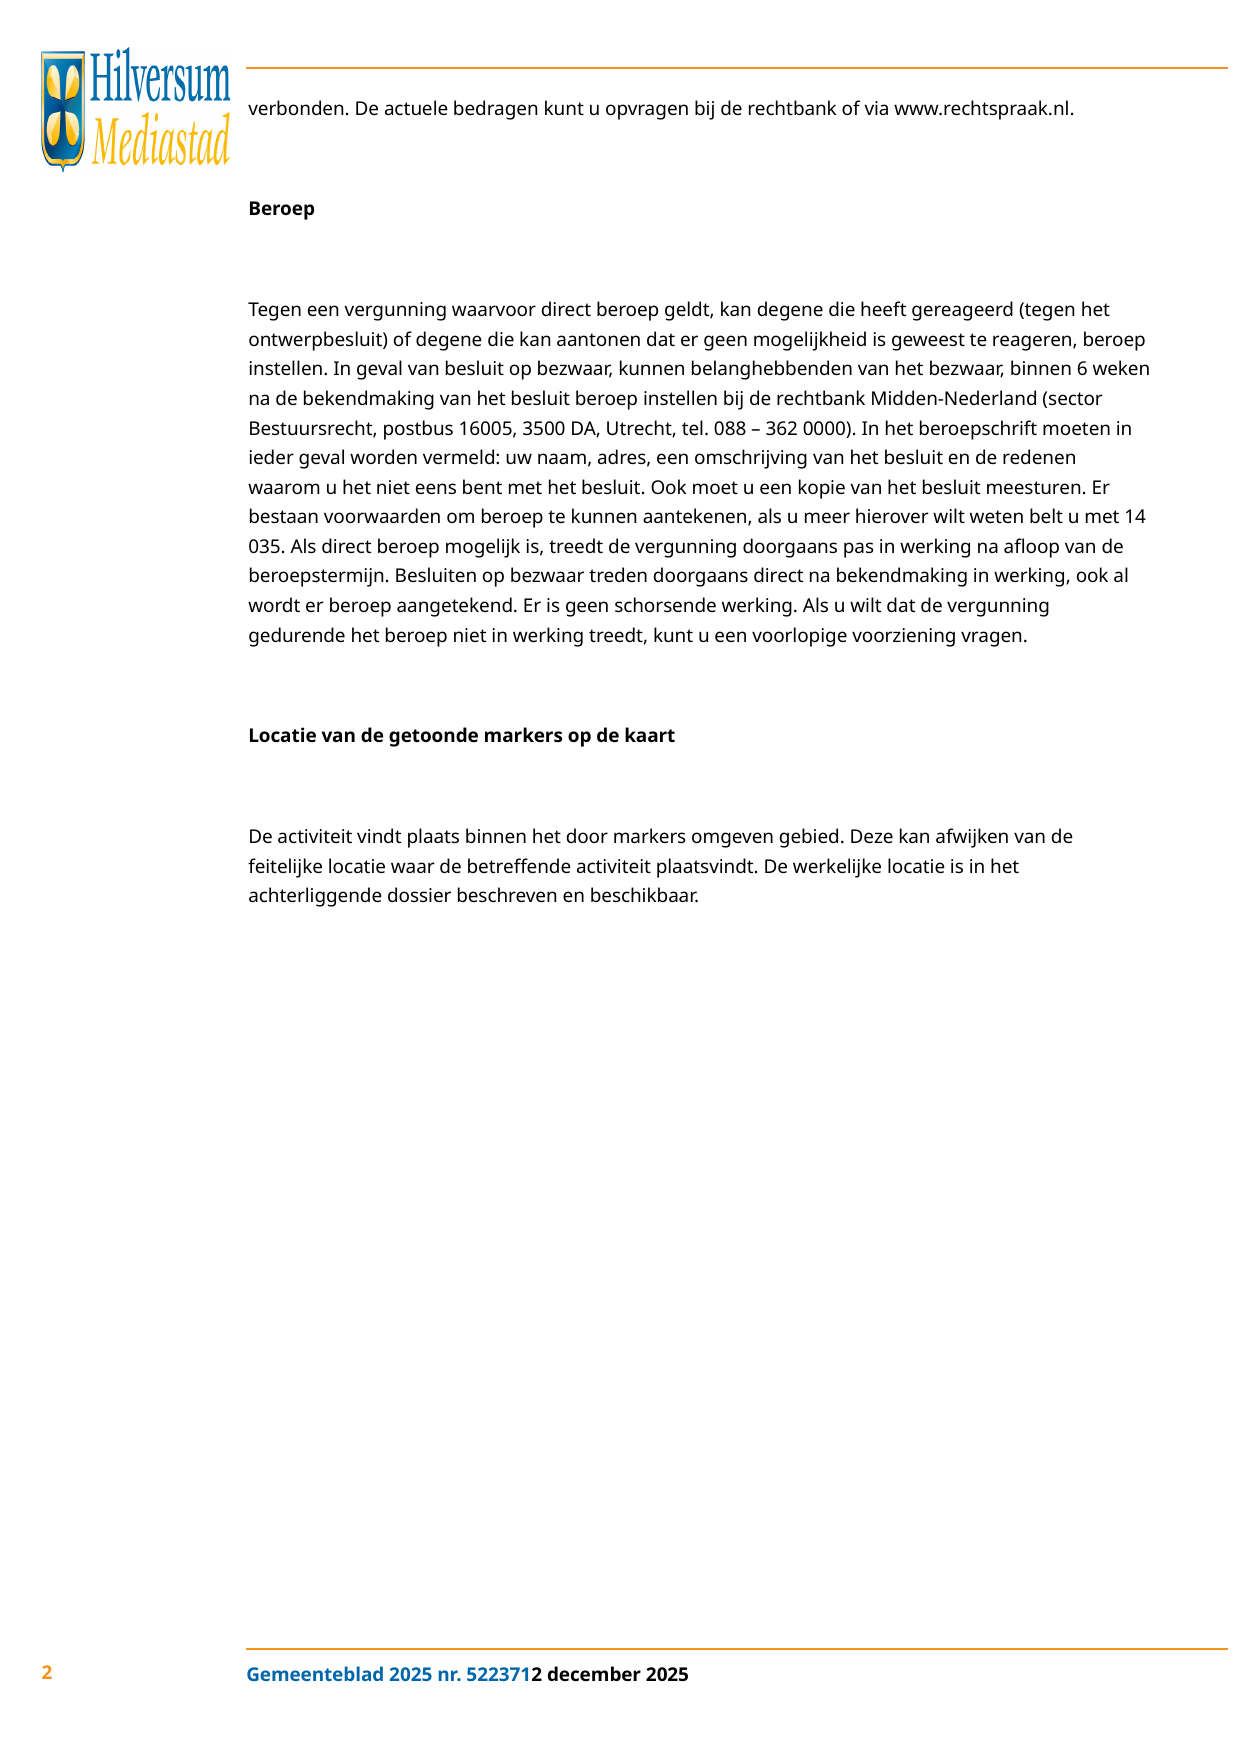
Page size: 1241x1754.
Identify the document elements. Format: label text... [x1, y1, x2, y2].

text De activiteit vindt plaats binnen het door markers omgeven gebied. Deze kan afwijken van de feitelijke locatie waar de betreffende activiteit plaatsvindt. De werkelijke locatie is in het achterliggende dossier beschreven en beschikbaar. [248, 823, 1152, 908]
text Locatie van de getoonde markers op de kaart [248, 723, 1152, 748]
text verbonden. De actuele bedragen kunt u opvragen bij de rechtbank of via www.rechtspraak.nl. [248, 95, 1152, 121]
picture [41, 47, 231, 172]
text Tegen een vergunning waarvoor direct beroep geldt, kan degene die heeft gereageerd (tegen het ontwerpbesluit) of degene die kan aantonen dat er geen mogelijkheid is geweest te reageren, beroep instellen. In geval van besluit op bezwaar, kunnen belanghebbenden van het bezwaar, binnen 6 weken na de bekendmaking van het besluit beroep instellen bij de rechtbank Midden-Nederland (sector Bestuursrecht, postbus 16005, 3500 DA, Utrecht, tel. 088 – 362 0000). In het beroepschrift moeten in ieder geval worden vermeld: uw naam, adres, een omschrijving van het besluit en de redenen waarom u het niet eens bent met het besluit. Ook moet u een kopie van het besluit meesturen. Er bestaan voorwaarden om beroep te kunnen aantekenen, als u meer hierover wilt weten belt u met 14 035. Als direct beroep mogelijk is, treedt de vergunning doorgaans pas in werking na afloop van de beroepstermijn. Besluiten op bezwaar treden doorgaans direct na bekendmaking in werking, ook al wordt er beroep aangetekend. Er is geen schorsende werking. Als u wilt dat de vergunning gedurende het beroep niet in werking treedt, kunt u een voorlopige voorziening vragen. [248, 296, 1152, 648]
text Beroep [248, 196, 1152, 221]
